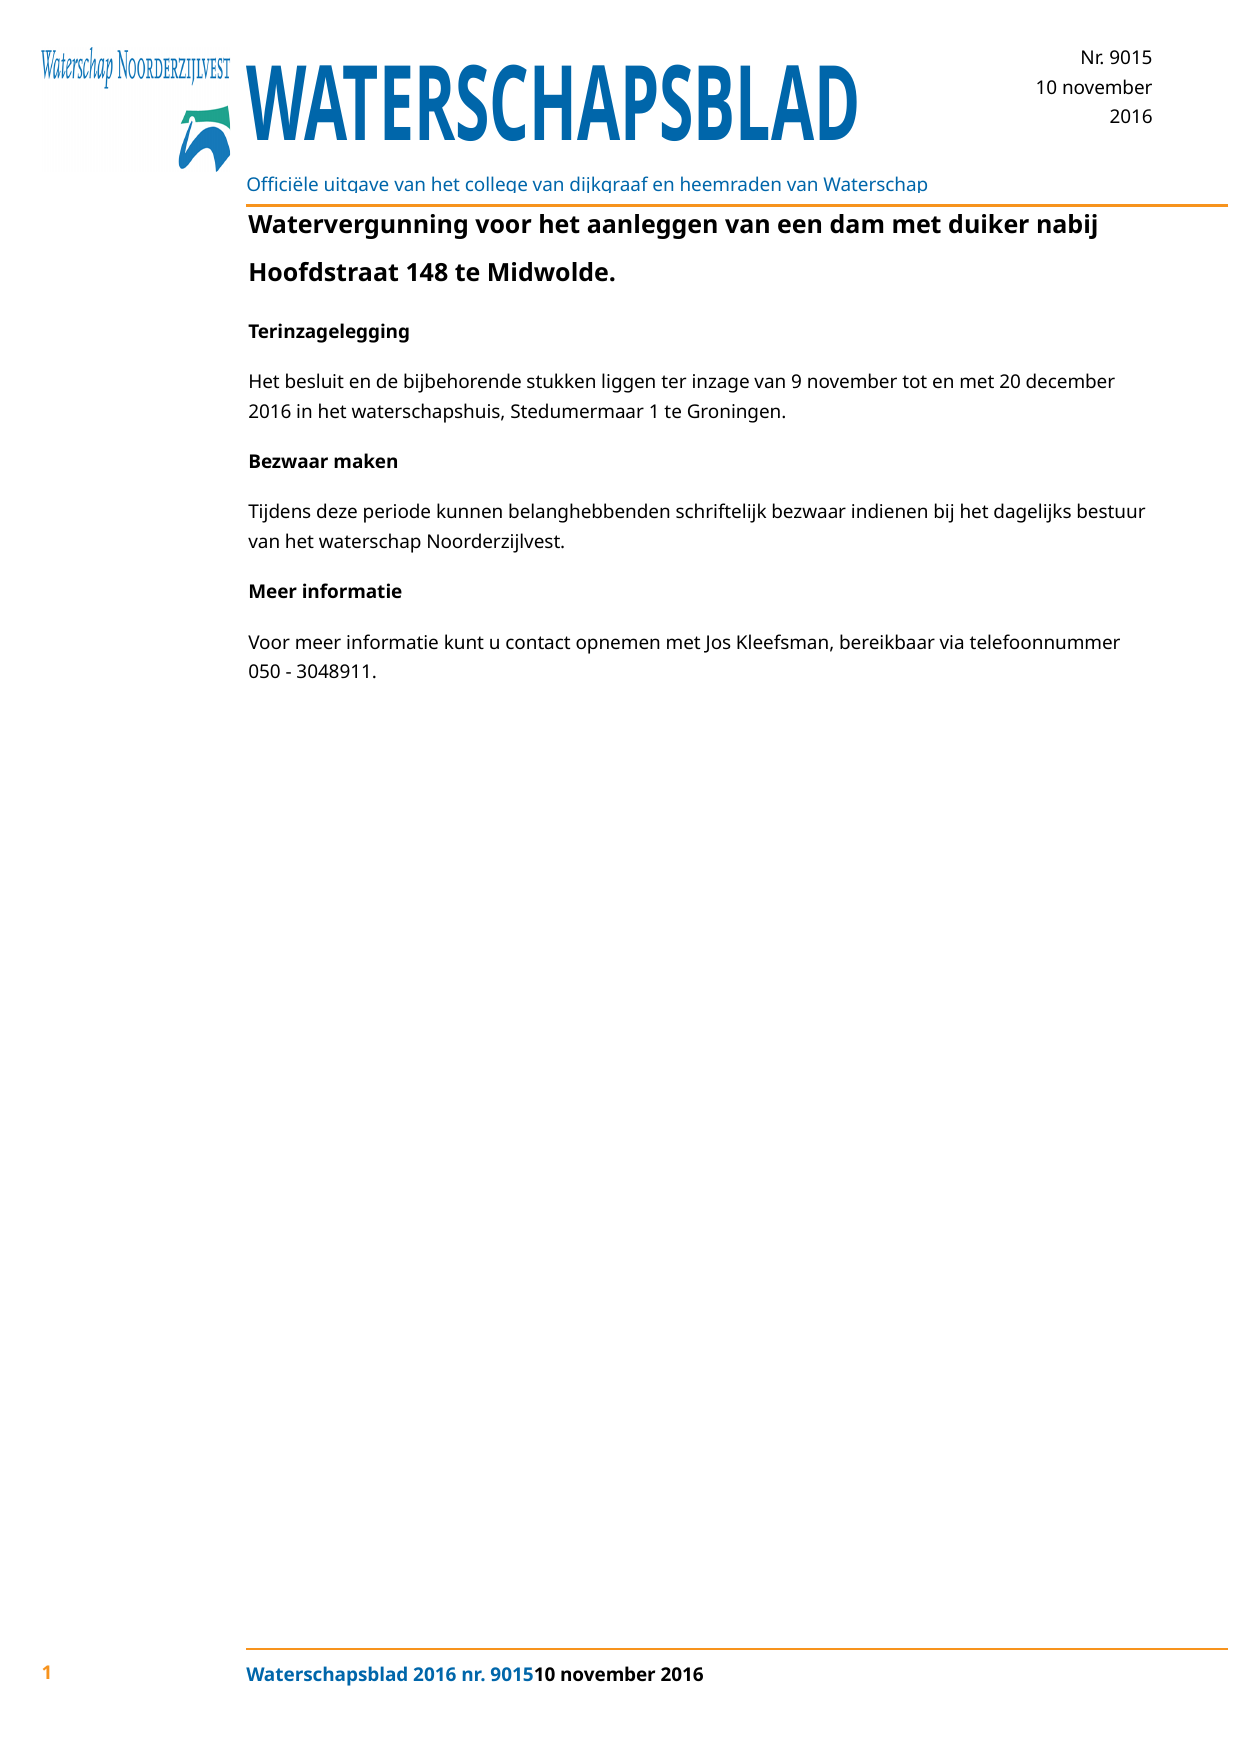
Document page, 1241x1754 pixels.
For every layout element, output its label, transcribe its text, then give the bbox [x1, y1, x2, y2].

text Tijdens deze periode kunnen belanghebbenden schriftelijk bezwaar indienen bij het dagelijks bestuur van het waterschap Noorderzijlvest. [248, 499, 1152, 554]
text Bezwaar maken [248, 448, 1152, 474]
text Het besluit en de bijbehorende stukken liggen ter inzage van 9 november tot en met 20 december 2016 in het waterschapshuis, Stedumermaar 1 te Groningen. [248, 368, 1152, 424]
text Voor meer informatie kunt u contact opnemen met Jos Kleefsman, bereikbaar via telefoonnummer 050 - 3048911. [248, 629, 1152, 684]
text Watervergunning voor het aanleggen van een dam met duiker nabij Hoofdstraat 148 te Midwolde. [248, 207, 1152, 288]
text Terinzagelegging [248, 318, 1152, 344]
picture [41, 47, 231, 172]
text Meer informatie [248, 579, 1152, 604]
